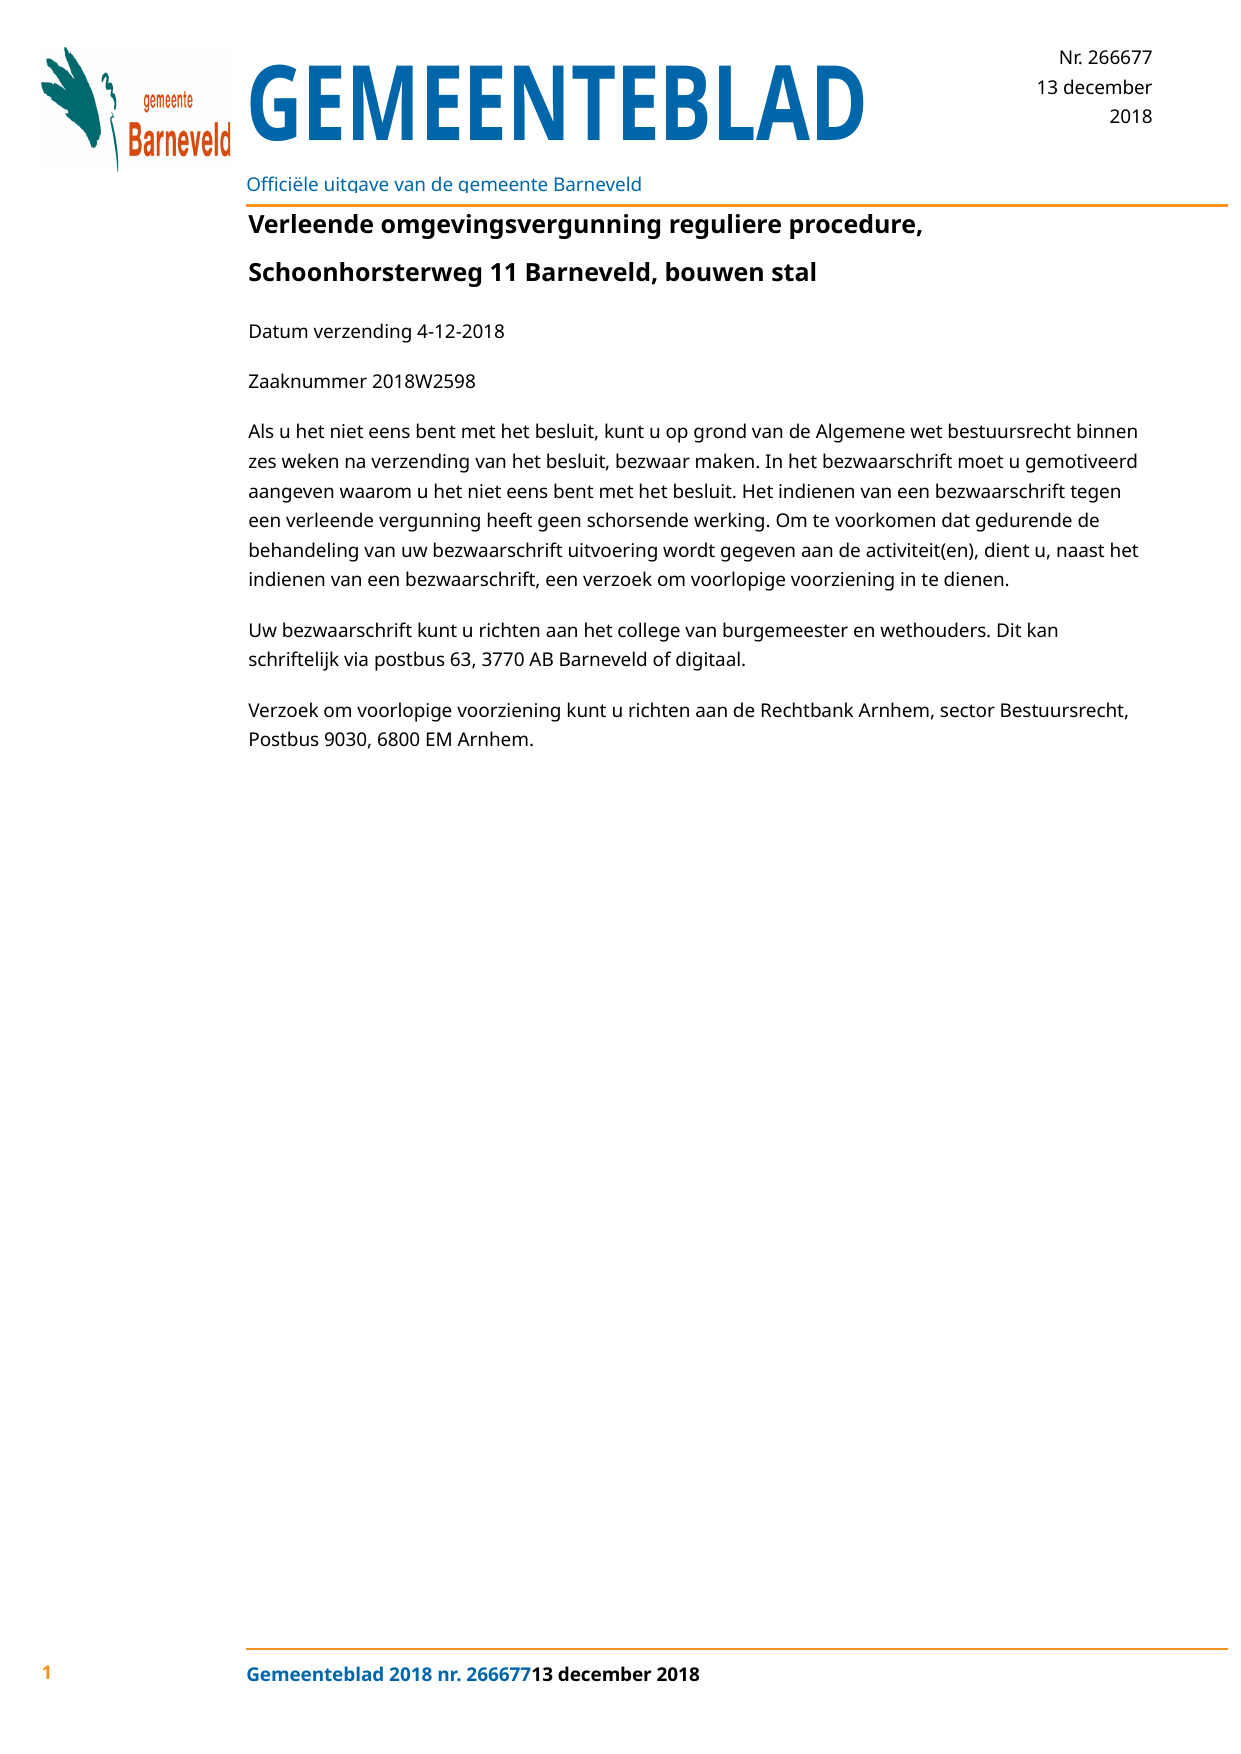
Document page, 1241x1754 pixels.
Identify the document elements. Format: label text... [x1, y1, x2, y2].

text Verleende omgevingsvergunning reguliere procedure, Schoonhorsterweg 11 Barneveld, bouwen stal [248, 207, 1152, 288]
text Als u het niet eens bent met het besluit, kunt u op grond van de Algemene wet bestuursrecht binnen zes weken na verzending van het besluit, bezwaar maken. In het bezwaarschrift moet u gemotiveerd aangeven waarom u het niet eens bent met het besluit. Het indienen van een bezwaarschrift tegen een verleende vergunning heeft geen schorsende werking. Om te voorkomen dat gedurende de behandeling van uw bezwaarschrift uitvoering wordt gegeven aan de activiteit(en), dient u, naast het indienen van een bezwaarschrift, een verzoek om voorlopige voorziening in te dienen. [248, 419, 1152, 592]
text Zaaknummer 2018W2598 [248, 368, 1152, 394]
picture [41, 47, 231, 172]
text Uw bezwaarschrift kunt u richten aan het college van burgemeester en wethouders. Dit kan schriftelijk via postbus 63, 3770 AB Barneveld of digitaal. [248, 617, 1152, 672]
text Datum verzending 4-12-2018 [248, 318, 1152, 344]
text Verzoek om voorlopige voorziening kunt u richten aan de Rechtbank Arnhem, sector Bestuursrecht, Postbus 9030, 6800 EM Arnhem. [248, 697, 1152, 752]
